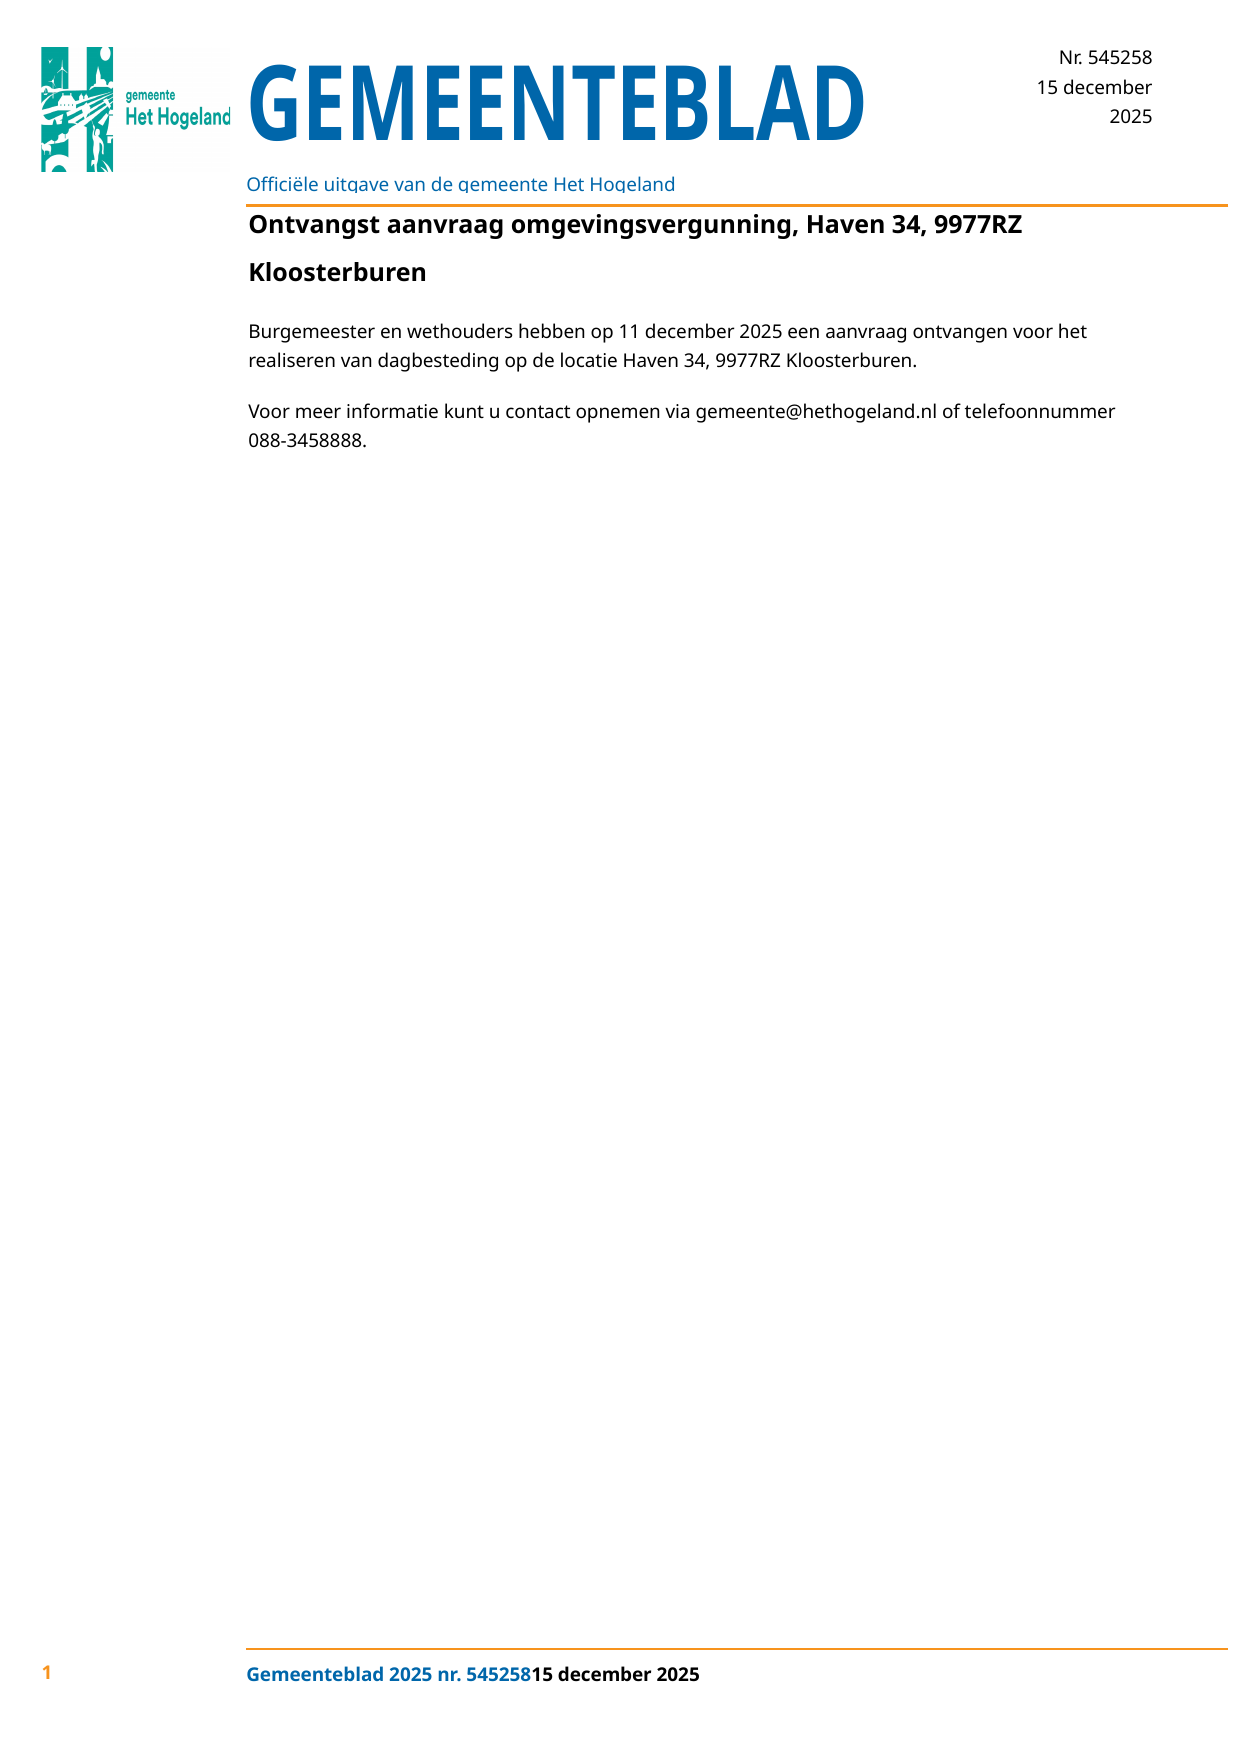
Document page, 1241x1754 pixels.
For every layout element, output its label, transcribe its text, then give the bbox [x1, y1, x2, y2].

text Burgemeester en wethouders hebben op 11 december 2025 een aanvraag ontvangen voor het realiseren van dagbesteding op de locatie Haven 34, 9977RZ Kloosterburen. [248, 318, 1152, 373]
text Voor meer informatie kunt u contact opnemen via gemeente@hethogeland.nl of telefoonnummer 088-3458888. [248, 398, 1152, 453]
text Ontvangst aanvraag omgevingsvergunning, Haven 34, 9977RZ Kloosterburen [248, 207, 1152, 288]
picture [41, 47, 231, 172]
